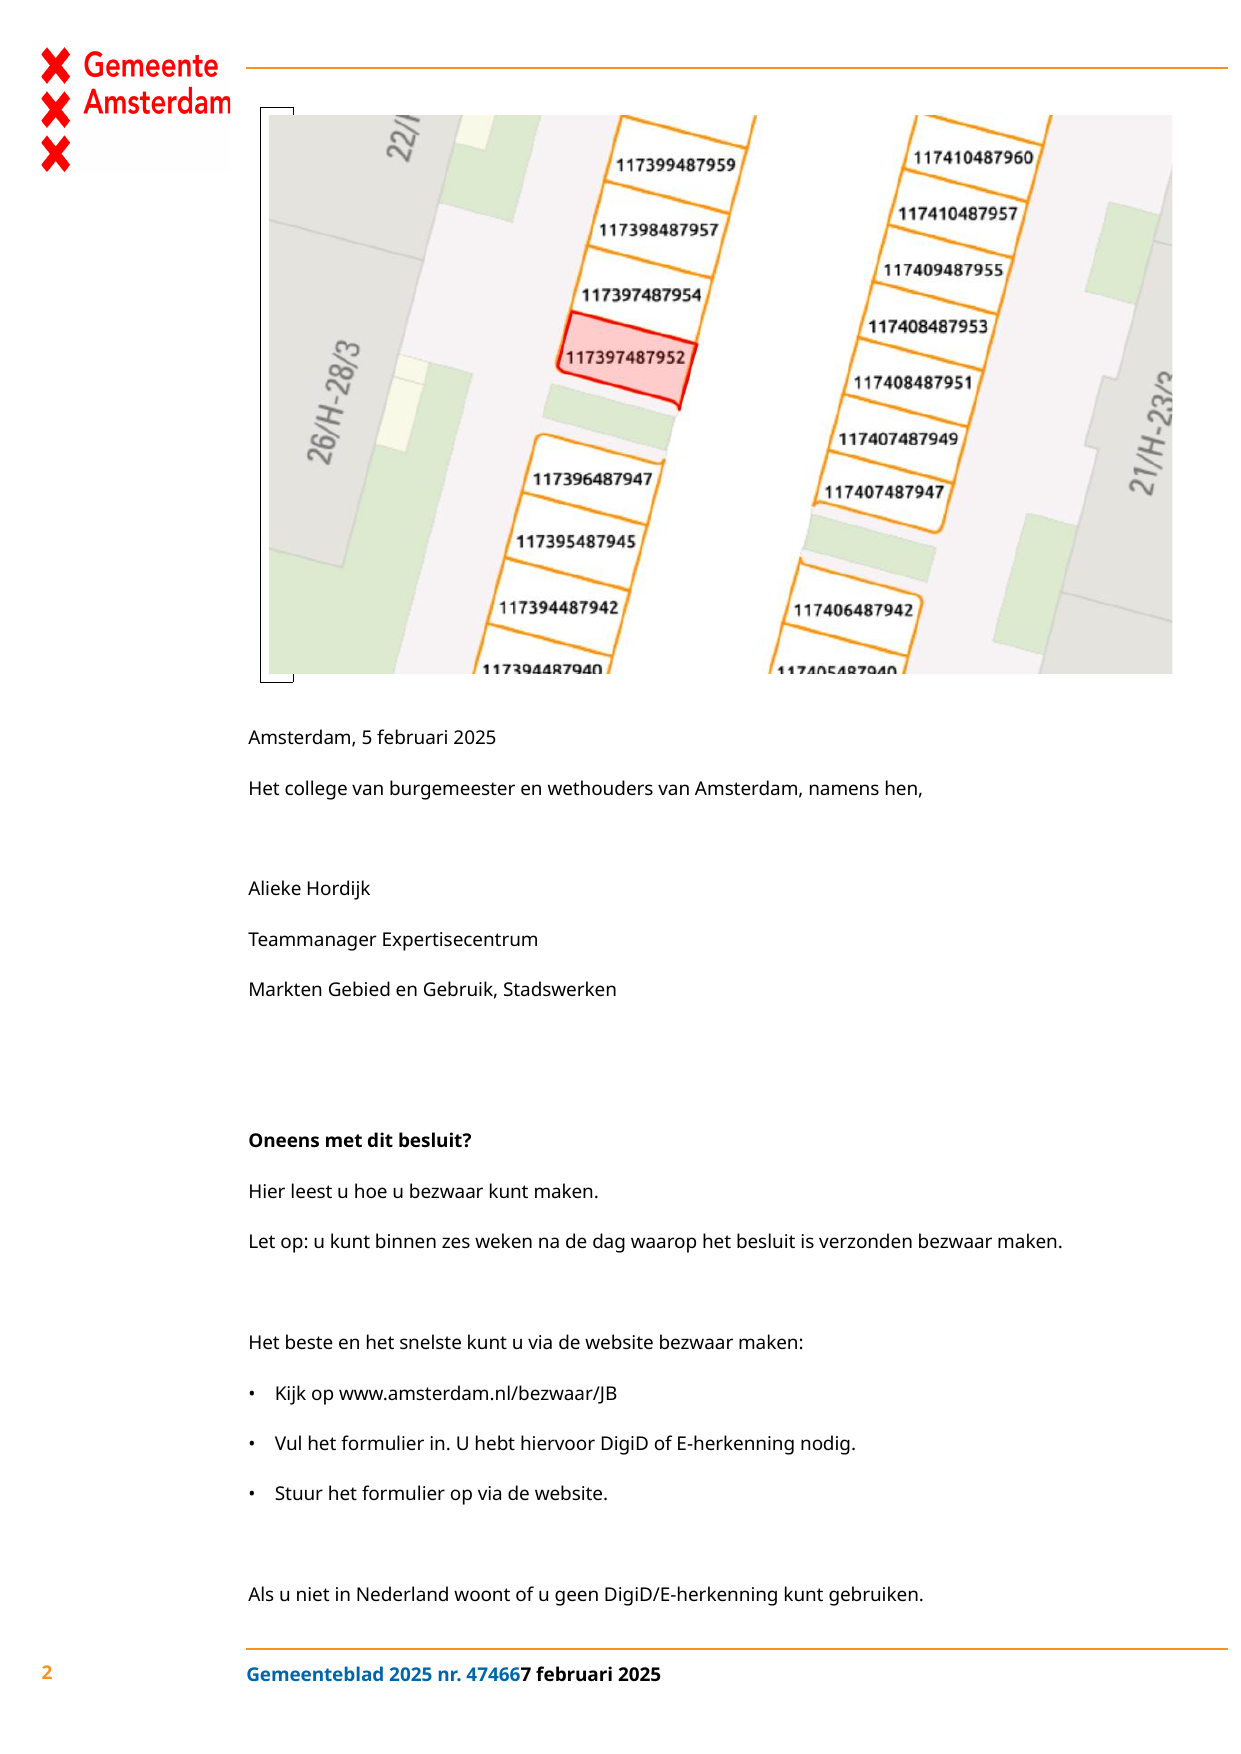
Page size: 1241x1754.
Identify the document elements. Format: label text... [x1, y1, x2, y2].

text Oneens met dit besluit? [248, 1128, 1152, 1153]
text Teammanager Expertisecentrum [248, 926, 1152, 952]
picture [268, 115, 1173, 674]
text • Kijk op www.amsterdam.nl/bezwaar/JB [248, 1380, 1152, 1405]
text Het college van burgemeester en wethouders van Amsterdam, namens hen, [248, 775, 1152, 800]
text Markten Gebied en Gebruik, Stadswerken [248, 976, 1152, 1002]
text • Vul het formulier in. U hebt hiervoor DigiD of E-herkenning nodig. [248, 1430, 1152, 1456]
text Als u niet in Nederland woont of u geen DigiD/E-herkenning kunt gebruiken. [248, 1581, 1152, 1607]
text Alieke Hordijk [248, 876, 1152, 901]
picture [41, 47, 231, 172]
text Het beste en het snelste kunt u via de website bezwaar maken: [248, 1329, 1152, 1355]
text Let op: u kunt binnen zes weken na de dag waarop het besluit is verzonden bezwaar maken. [248, 1228, 1152, 1254]
text • Stuur het formulier op via de website. [248, 1481, 1152, 1506]
text Amsterdam, 5 februari 2025 [248, 724, 1152, 750]
text Hier leest u hoe u bezwaar kunt maken. [248, 1178, 1152, 1204]
